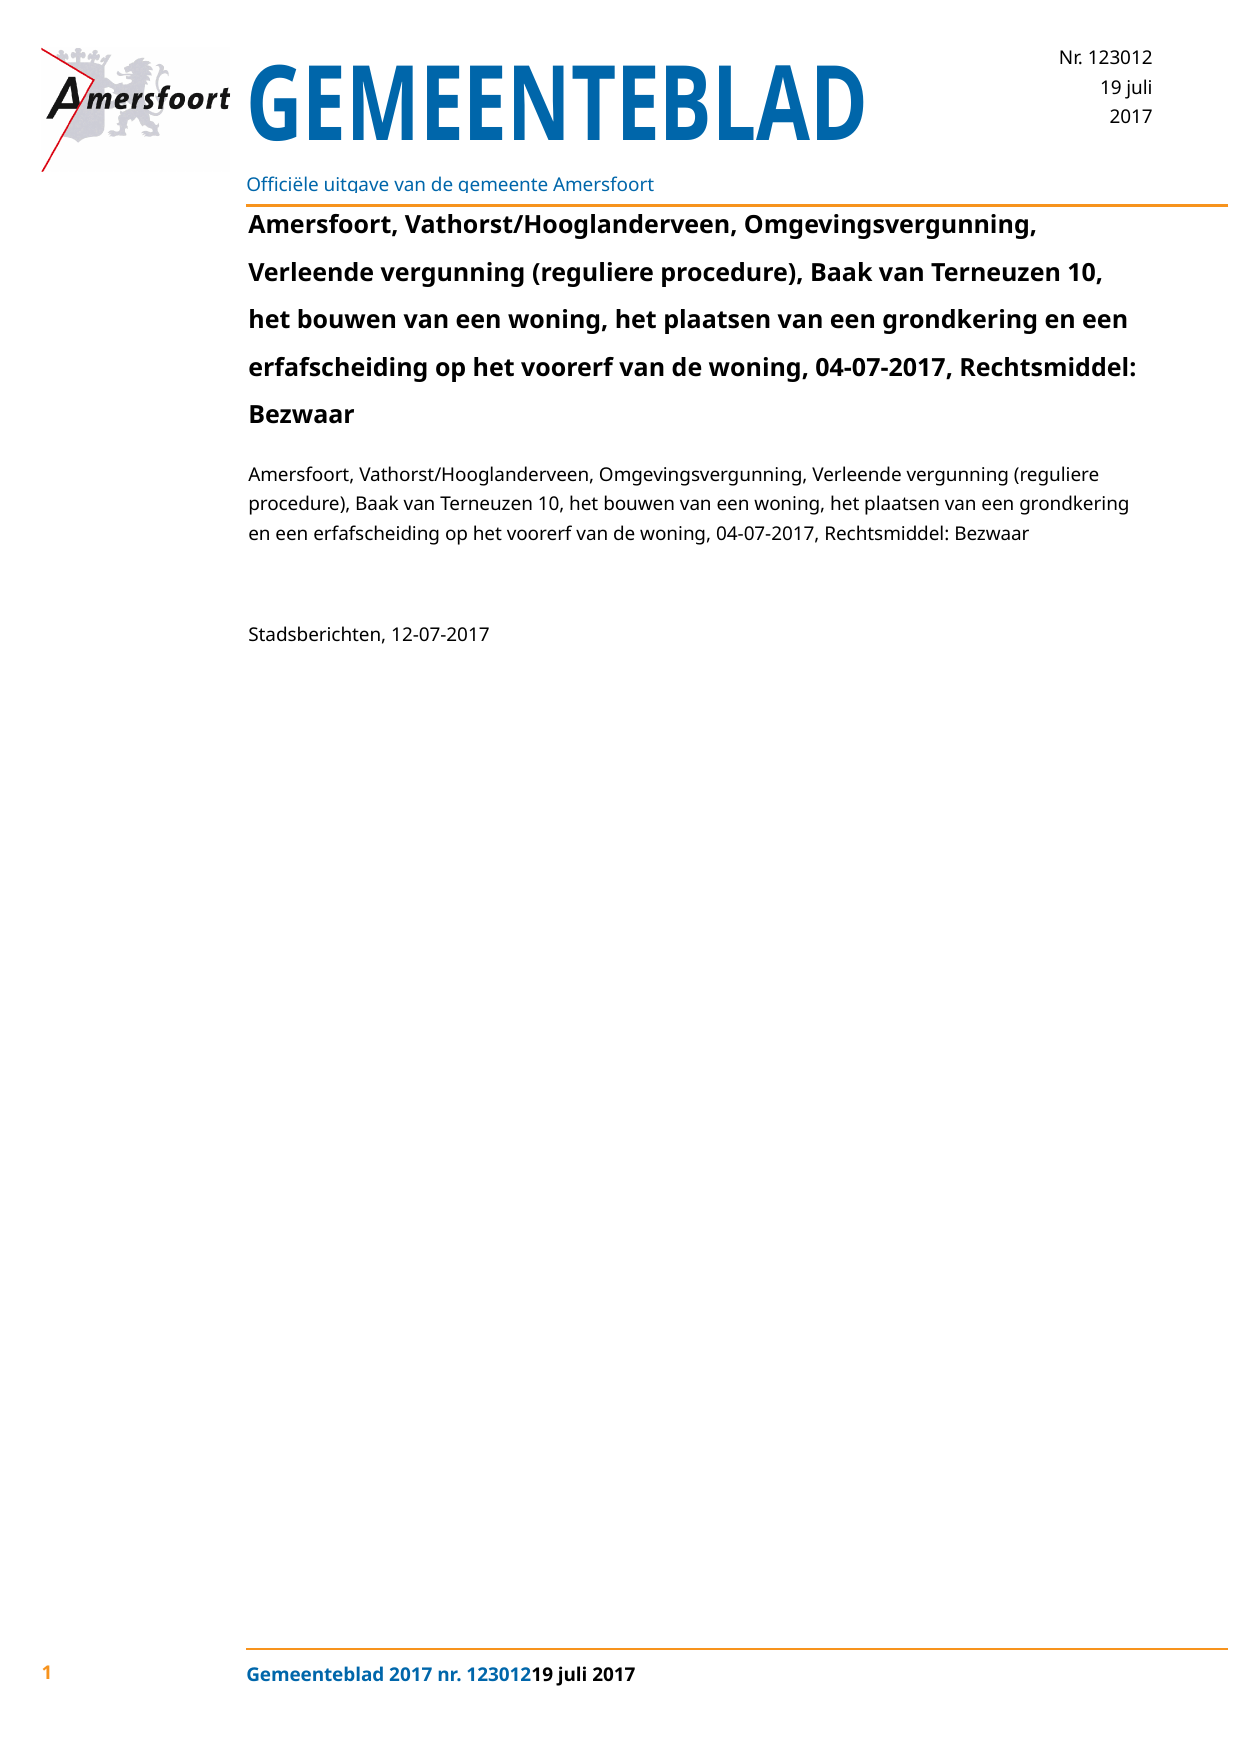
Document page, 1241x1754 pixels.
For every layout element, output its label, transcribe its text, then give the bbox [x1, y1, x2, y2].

picture [41, 47, 231, 172]
text Amersfoort, Vathorst/Hooglanderveen, Omgevingsvergunning, Verleende vergunning (reguliere procedure), Baak van Terneuzen 10, het bouwen van een woning, het plaatsen van een grondkering en een erfafscheiding op het voorerf van de woning, 04-07-2017, Rechtsmiddel: Bezwaar [248, 207, 1152, 431]
text Stadsberichten, 12-07-2017 [248, 621, 1152, 646]
text Amersfoort, Vathorst/Hooglanderveen, Omgevingsvergunning, Verleende vergunning (reguliere procedure), Baak van Terneuzen 10, het bouwen van een woning, het plaatsen van een grondkering en een erfafscheiding op het voorerf van de woning, 04-07-2017, Rechtsmiddel: Bezwaar [248, 461, 1152, 546]
